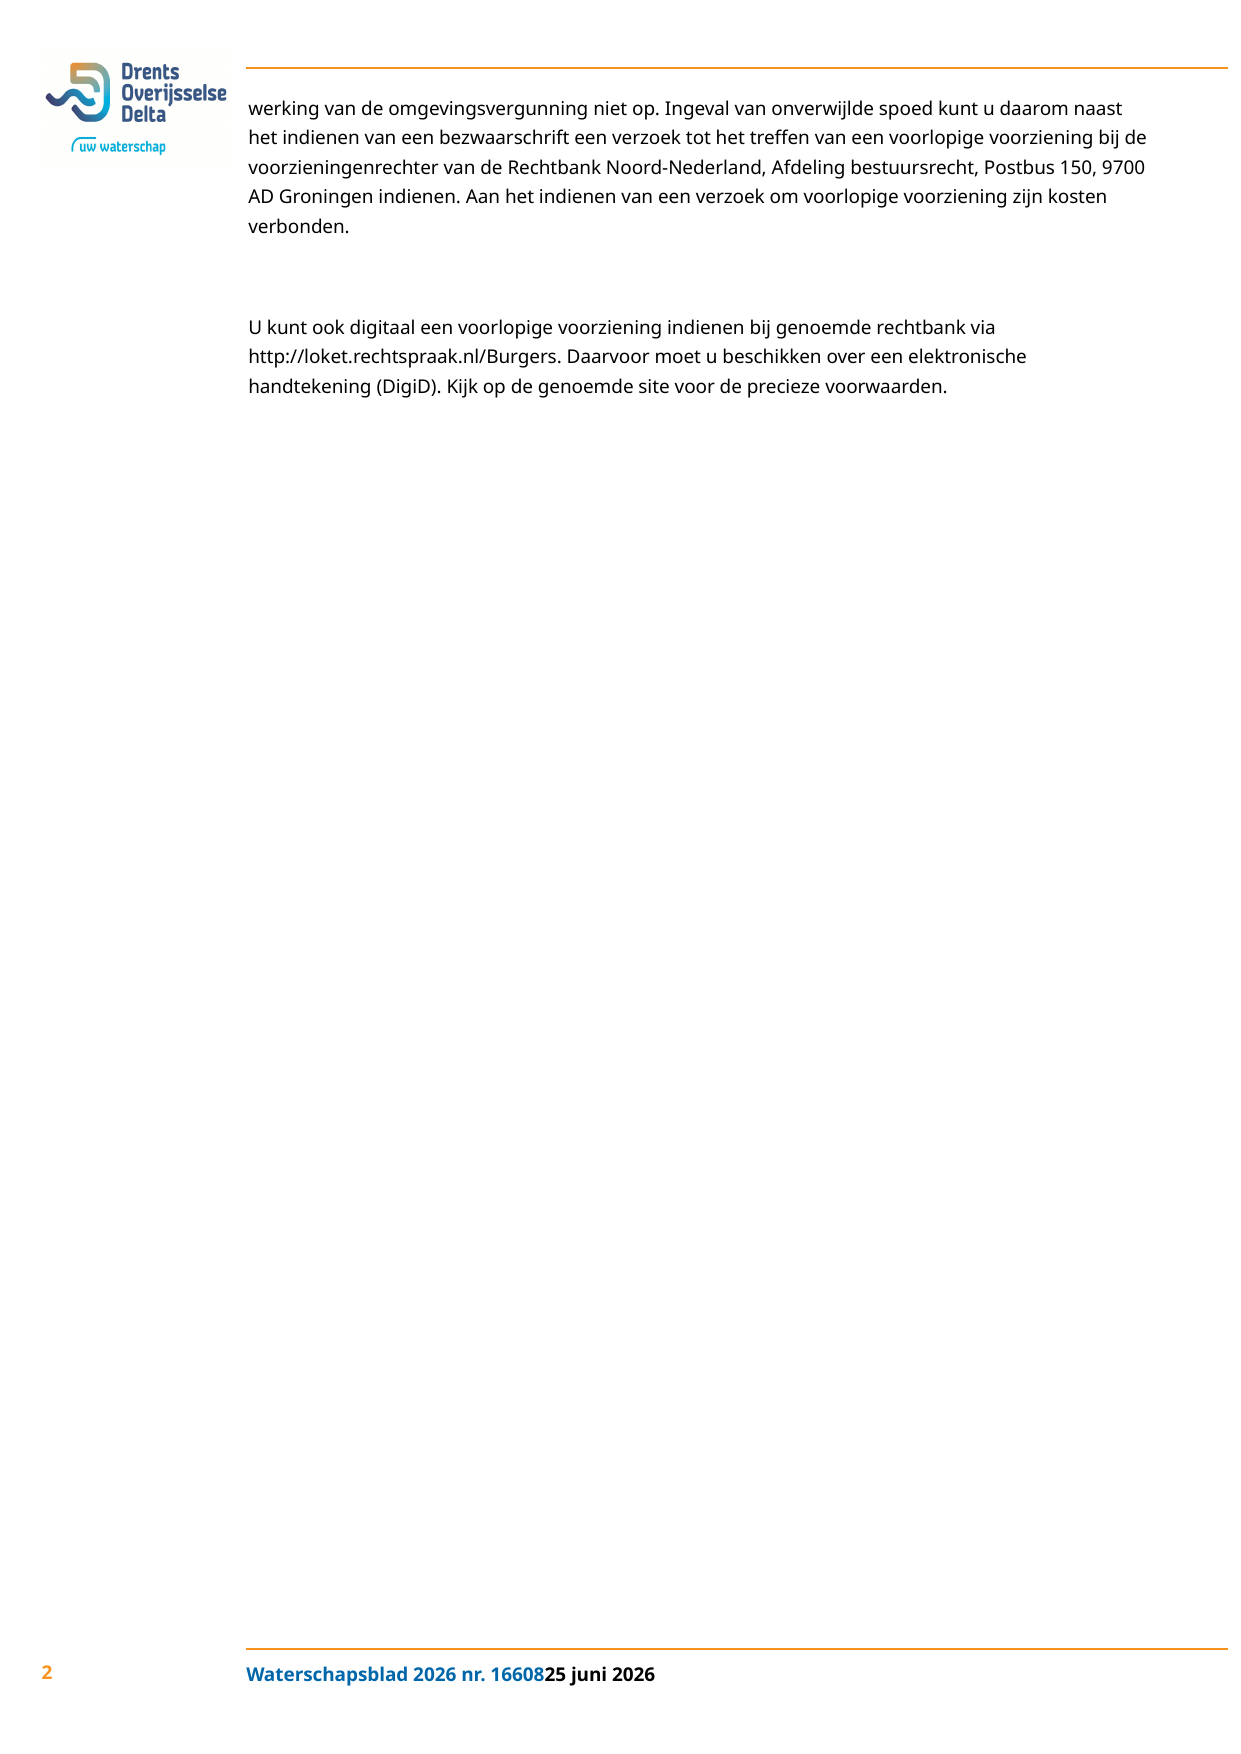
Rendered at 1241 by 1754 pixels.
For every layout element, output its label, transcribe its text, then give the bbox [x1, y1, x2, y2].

picture [41, 47, 231, 172]
text werking van de omgevingsvergunning niet op. Ingeval van onverwijlde spoed kunt u daarom naast het indienen van een bezwaarschrift een verzoek tot het treffen van een voorlopige voorziening bij de voorzieningenrechter van de Rechtbank Noord-Nederland, Afdeling bestuursrecht, Postbus 150, 9700 AD Groningen indienen. Aan het indienen van een verzoek om voorlopige voorziening zijn kosten verbonden. [248, 95, 1152, 239]
text U kunt ook digitaal een voorlopige voorziening indienen bij genoemde rechtbank via http://loket.rechtspraak.nl/Burgers. Daarvoor moet u beschikken over een elektronische handtekening (DigiD). Kijk op de genoemde site voor de precieze voorwaarden. [248, 314, 1152, 399]
